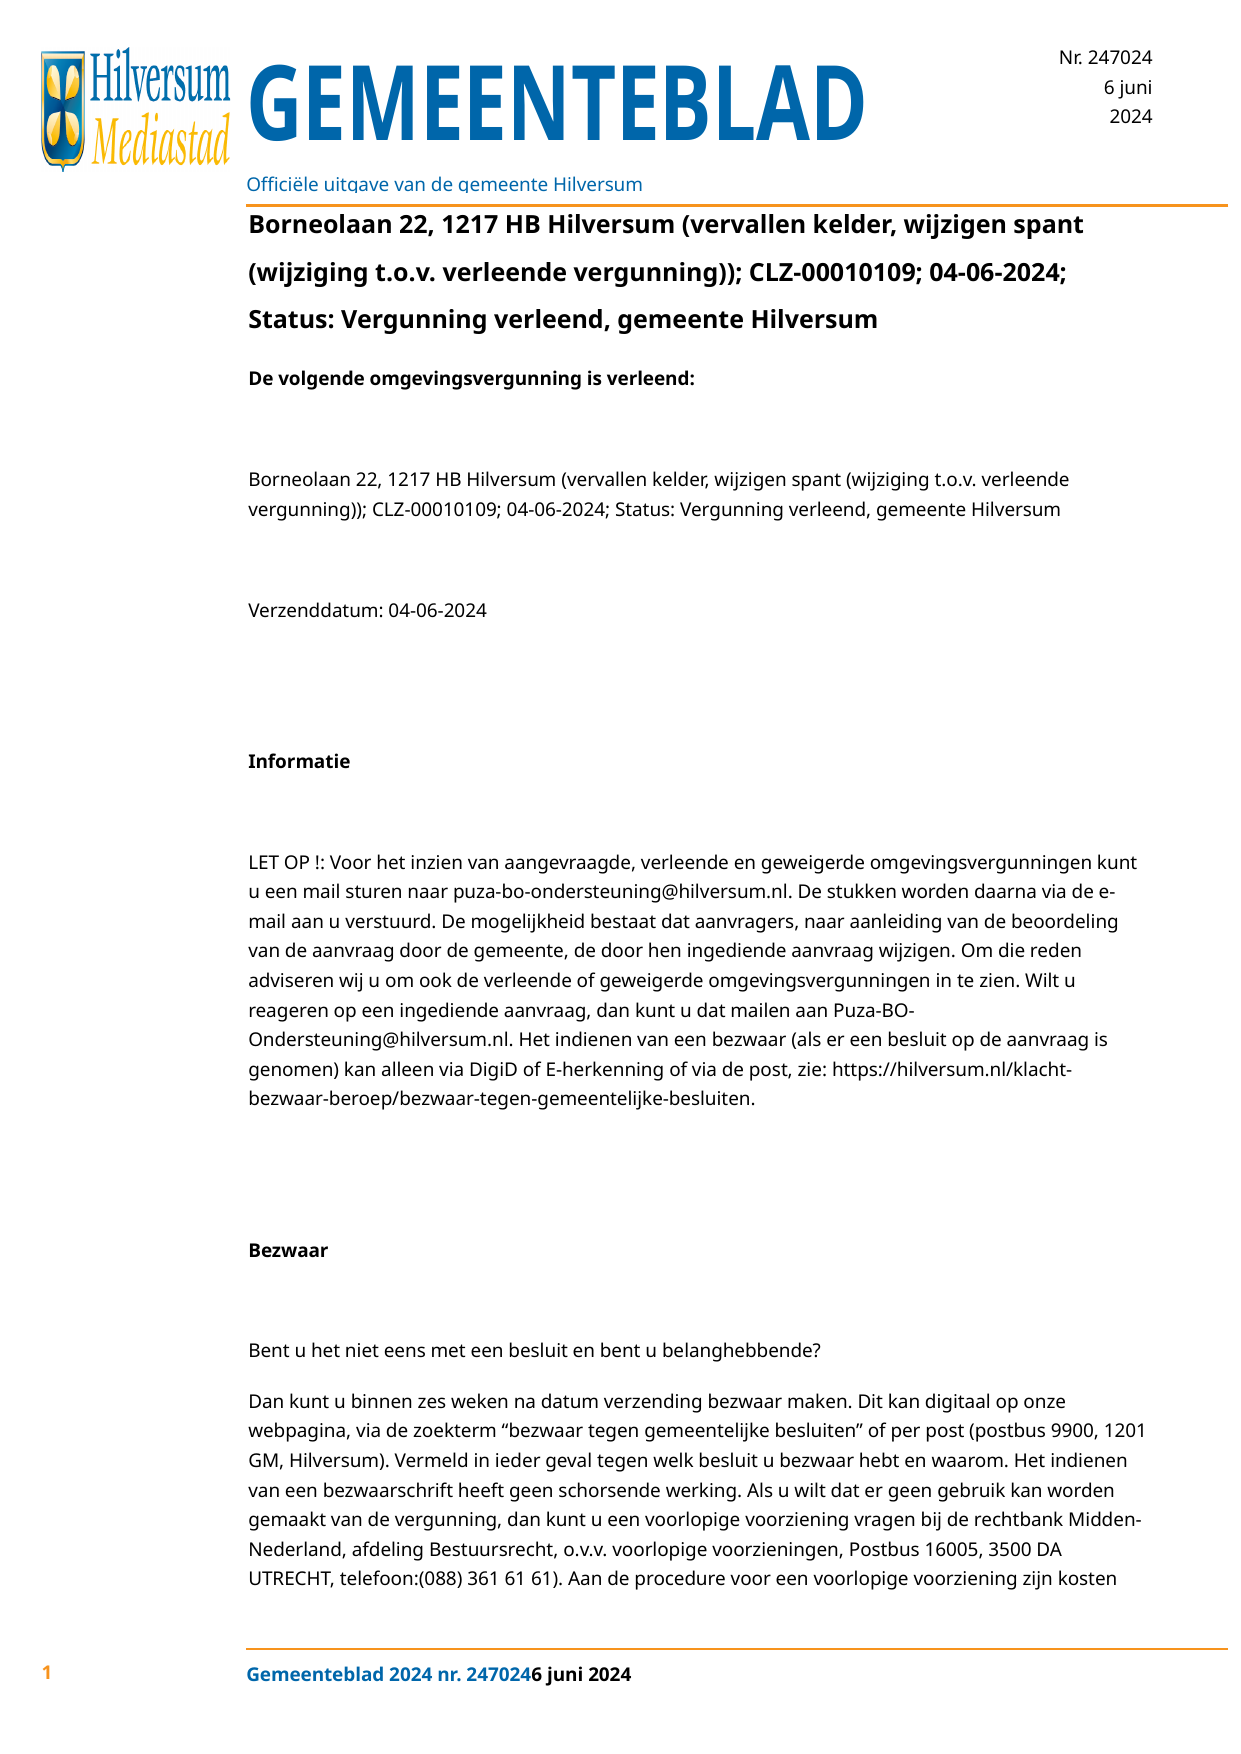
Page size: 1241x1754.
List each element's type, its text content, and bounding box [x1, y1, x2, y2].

text Borneolaan 22, 1217 HB Hilversum (vervallen kelder, wijzigen spant (wijziging t.o.v. verleende vergunning)); CLZ-00010109; 04-06-2024; Status: Vergunning verleend, gemeente Hilversum [248, 207, 1152, 336]
text Borneolaan 22, 1217 HB Hilversum (vervallen kelder, wijzigen spant (wijziging t.o.v. verleende vergunning)); CLZ-00010109; 04-06-2024; Status: Vergunning verleend, gemeente Hilversum [248, 466, 1152, 522]
text Bent u het niet eens met een besluit en bent u belanghebbende? [248, 1338, 1152, 1363]
text LET OP !: Voor het inzien van aangevraagde, verleende en geweigerde omgevingsvergunningen kunt u een mail sturen naar puza-bo-ondersteuning@hilversum.nl. De stukken worden daarna via de e-mail aan u verstuurd. De mogelijkheid bestaat dat aanvragers, naar aanleiding van de beoordeling van de aanvraag door de gemeente, de door hen ingediende aanvraag wijzigen. Om die reden adviseren wij u om ook de verleende of geweigerde omgevingsvergunningen in te zien. Wilt u reageren op een ingediende aanvraag, dan kunt u dat mailen aan Puza-BO-Ondersteuning@hilversum.nl. Het indienen van een bezwaar (als er een besluit op de aanvraag is genomen) kan alleen via DigiD of E-herkenning of via de post, zie: https://hilversum.nl/klacht-bezwaar-beroep/bezwaar-tegen-gemeentelijke-besluiten. [248, 849, 1152, 1111]
text Informatie [248, 748, 1152, 774]
text De volgende omgevingsvergunning is verleend: [248, 366, 1152, 391]
text Dan kunt u binnen zes weken na datum verzending bezwaar maken. Dit kan digitaal op onze webpagina, via de zoekterm “bezwaar tegen gemeentelijke besluiten” of per post (postbus 9900, 1201 GM, Hilversum). Vermeld in ieder geval tegen welk besluit u bezwaar hebt en waarom. Het indienen van een bezwaarschrift heeft geen schorsende werking. Als u wilt dat er geen gebruik kan worden gemaakt van de vergunning, dan kunt u een voorlopige voorziening vragen bij de rechtbank Midden-Nederland, afdeling Bestuursrecht, o.v.v. voorlopige voorzieningen, Postbus 16005, 3500 DA UTRECHT, telefoon:(088) 361 61 61). Aan de procedure voor een voorlopige voorziening zijn kosten [248, 1388, 1152, 1591]
picture [41, 47, 231, 172]
text Bezwaar [248, 1237, 1152, 1262]
text Verzenddatum: 04-06-2024 [248, 597, 1152, 622]
